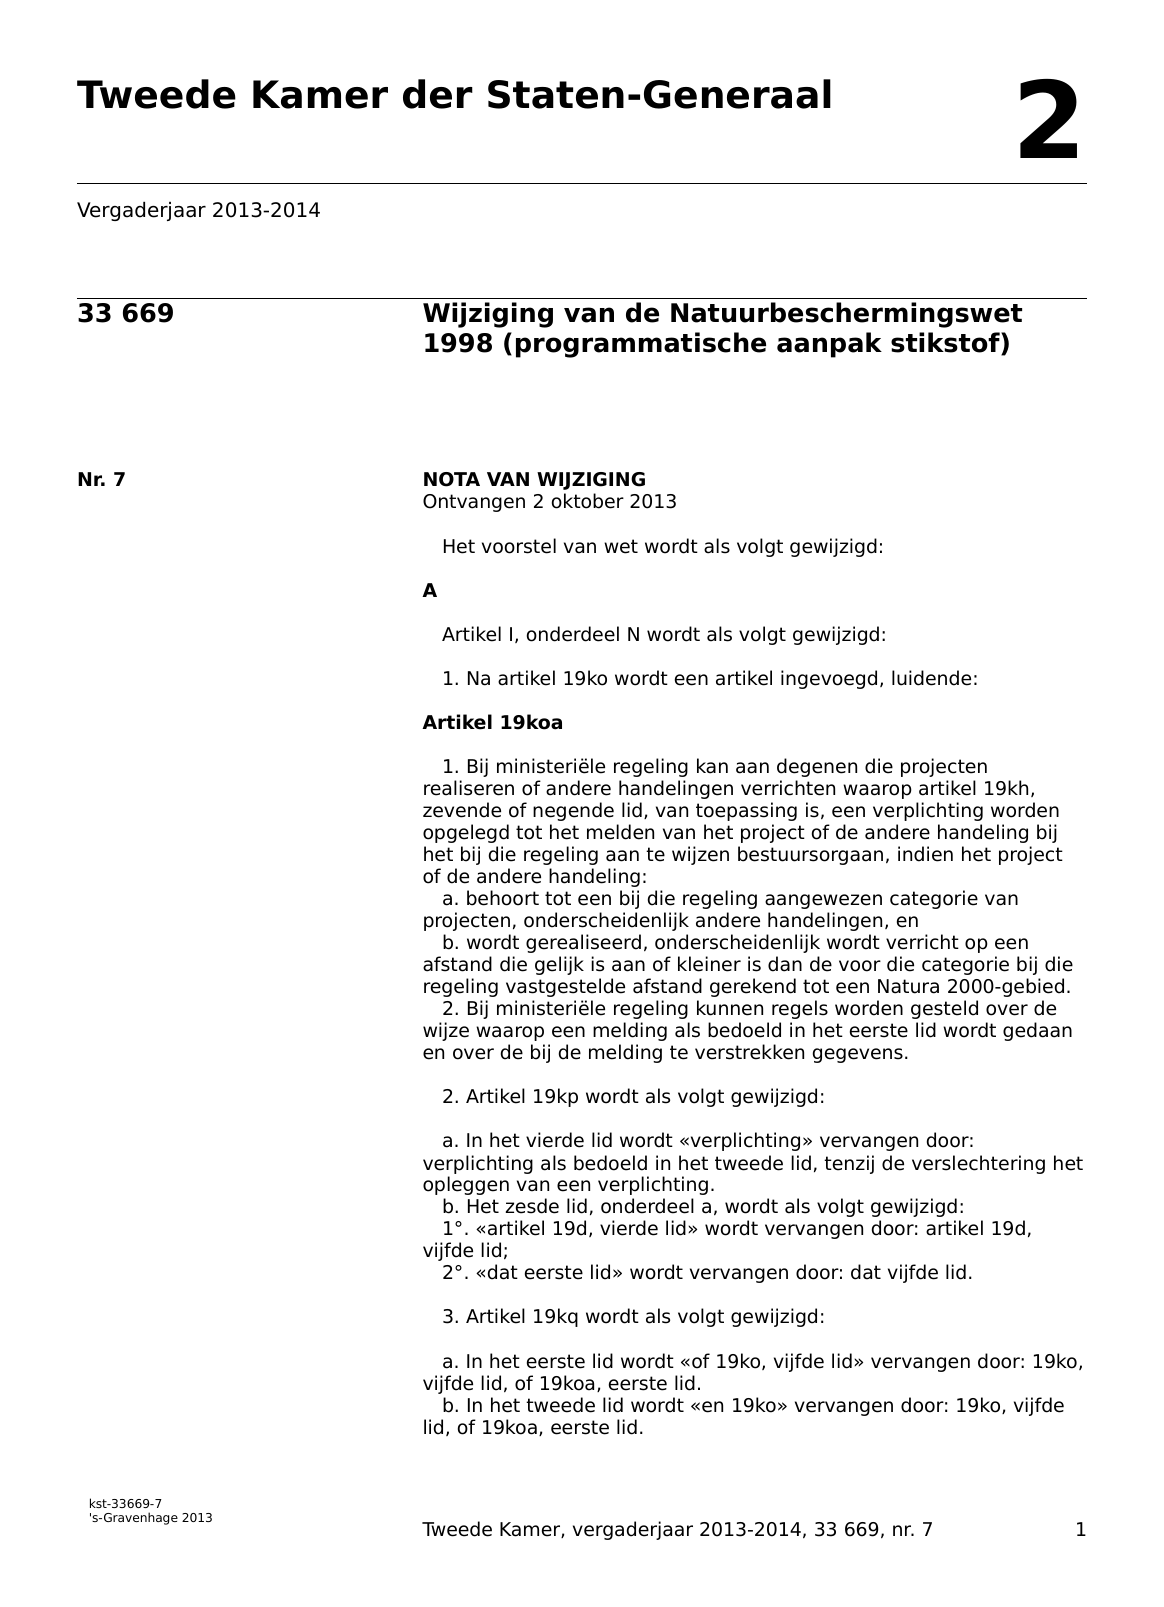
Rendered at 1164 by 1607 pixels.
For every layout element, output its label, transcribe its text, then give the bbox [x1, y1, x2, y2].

subtitle A [422, 580, 1087, 602]
subtitle Artikel 19koa [422, 712, 1087, 734]
text a. In het vierde lid wordt «verplichting» vervangen door: verplichting als bedoeld in het tweede lid, tenzij de verslechtering het opleggen van een verplichting. [422, 1130, 1087, 1196]
text a. behoort tot een bij die regeling aangewezen categorie van projecten, onderscheidenlijk andere handelingen, en [422, 888, 1087, 932]
text b. In het tweede lid wordt «en 19ko» vervangen door: 19ko, vijfde lid, of 19koa, eerste lid. [422, 1394, 1087, 1438]
table_header Tweede Kamer der Staten-Generaal [77, 59, 886, 183]
table_header 2 [886, 59, 1087, 183]
text kst-33669-7 [88, 1497, 323, 1511]
subtitle Nr. 7 NOTA VAN WIJZIGING [77, 469, 1087, 491]
table_cell Vergaderjaar 2013-2014 [77, 184, 1087, 298]
text b. wordt gerealiseerd, onderscheidenlijk wordt verricht op een afstand die gelijk is aan of kleiner is dan de voor die categorie bij die regeling vastgestelde afstand gerekend tot een Natura 2000-gebied. [422, 932, 1087, 998]
text 3. Artikel 19kq wordt als volgt gewijzigd: [422, 1306, 1087, 1328]
text Ontvangen 2 oktober 2013 [422, 491, 1087, 513]
subtitle 33 669 Wijziging van de Natuurbeschermingswet 1998 (programmatische aanpak stikstof) [77, 299, 1087, 358]
text b. Het zesde lid, onderdeel a, wordt als volgt gewijzigd: [422, 1196, 1087, 1218]
text Artikel I, onderdeel N wordt als volgt gewijzigd: [422, 624, 1087, 646]
text 1. Na artikel 19ko wordt een artikel ingevoegd, luidende: [422, 668, 1087, 690]
text Het voorstel van wet wordt als volgt gewijzigd: [422, 536, 1087, 557]
text 2. Artikel 19kp wordt als volgt gewijzigd: [422, 1086, 1087, 1108]
text a. In het eerste lid wordt «of 19ko, vijfde lid» vervangen door: 19ko, vijfde lid, of 19koa, eerste lid. [422, 1351, 1087, 1394]
text 2°. «dat eerste lid» wordt vervangen door: dat vijfde lid. [422, 1262, 1087, 1284]
text 1°. «artikel 19d, vierde lid» wordt vervangen door: artikel 19d, vijfde lid; [422, 1218, 1087, 1262]
text 2. Bij ministeriële regeling kunnen regels worden gesteld over de wijze waarop een melding als bedoeld in het eerste lid wordt gedaan en over de bij de melding te verstrekken gegevens. [422, 998, 1087, 1064]
text 1. Bij ministeriële regeling kan aan degenen die projecten realiseren of andere handelingen verrichten waarop artikel 19kh, zevende of negende lid, van toepassing is, een verplichting worden opgelegd tot het melden van het project of de andere handeling bij het bij die regeling aan te wijzen bestuursorgaan, indien het project of de andere handeling: [422, 756, 1087, 888]
text 's-Gravenhage 2013 [88, 1511, 323, 1525]
